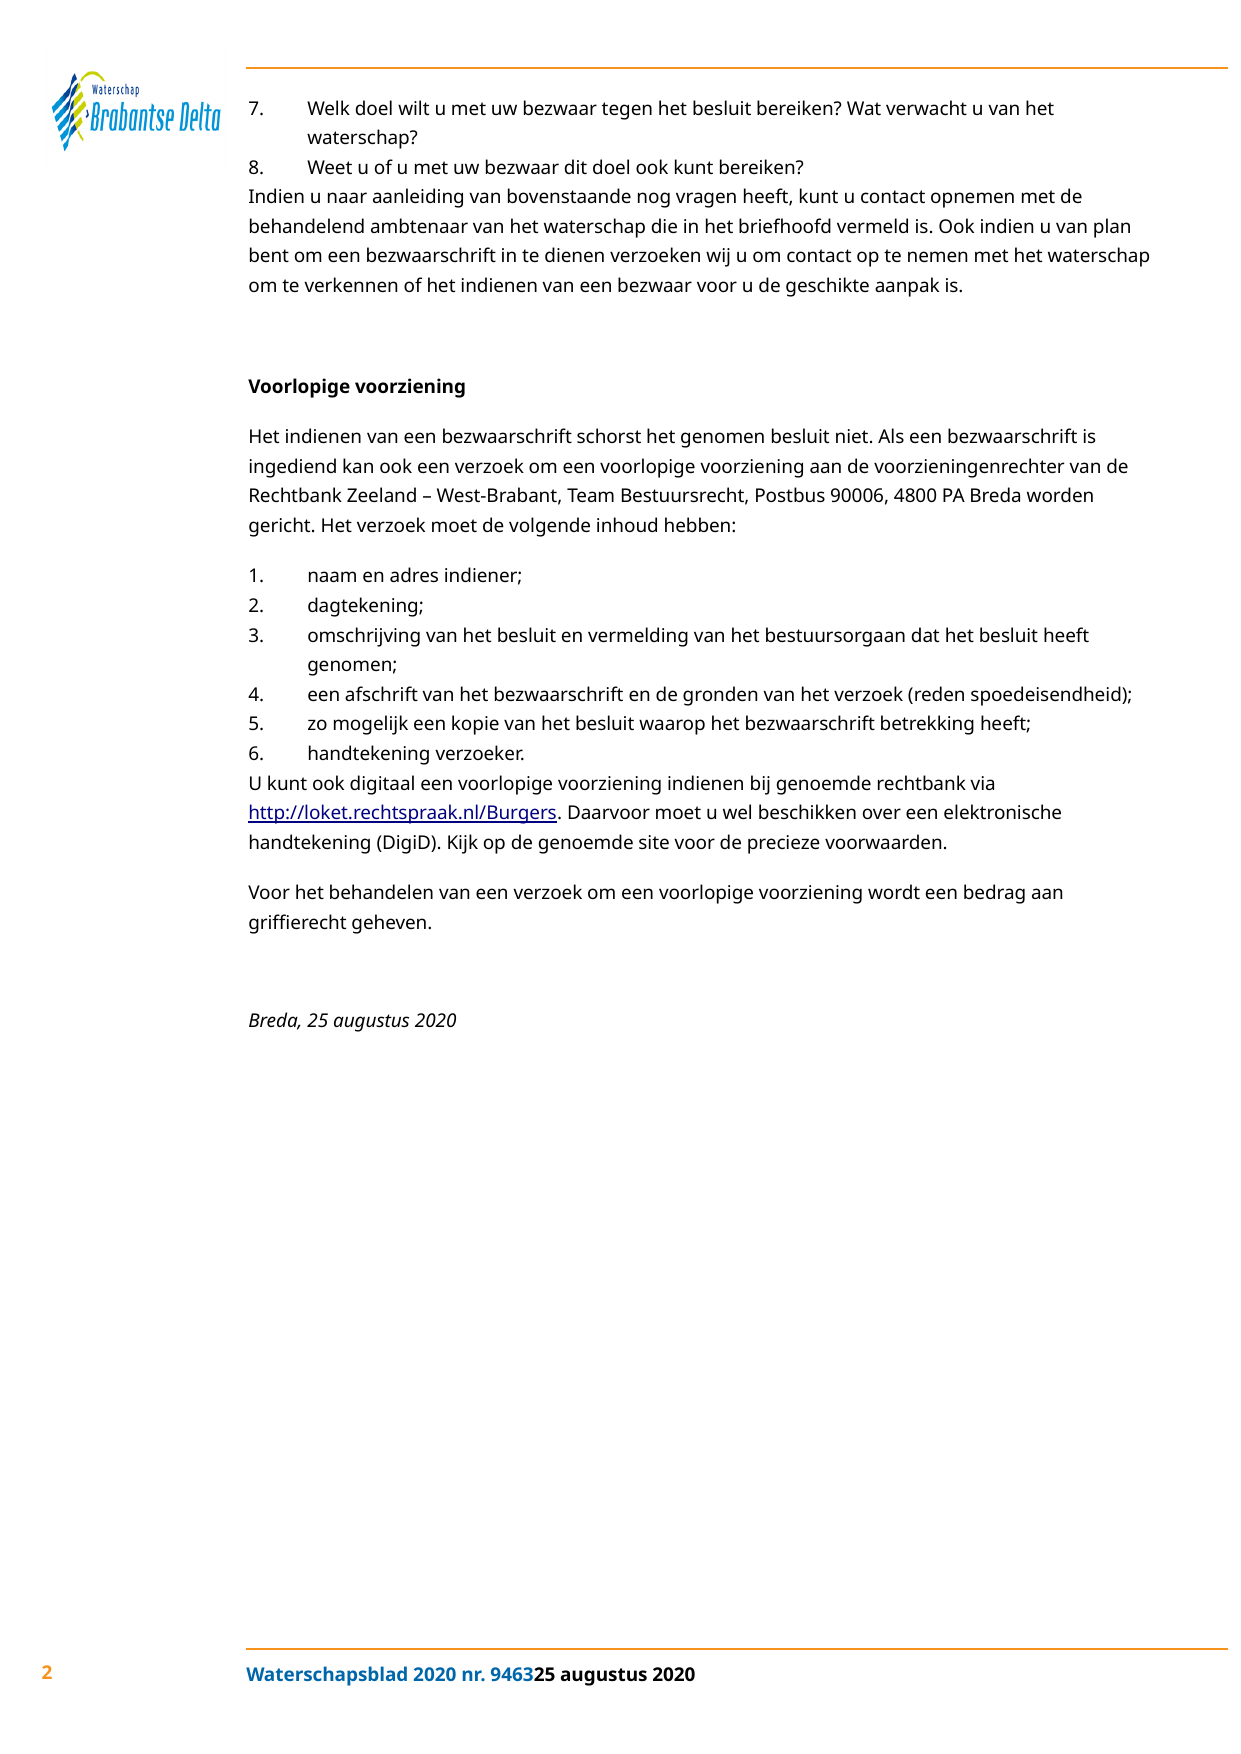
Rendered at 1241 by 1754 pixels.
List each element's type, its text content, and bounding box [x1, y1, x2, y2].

list een afschrift van het bezwaarschrift en de gronden van het verzoek (reden spoedeisendheid); [248, 681, 1152, 707]
text Voor het behandelen van een verzoek om een voorlopige voorziening wordt een bedrag aan griffierecht geheven. [248, 879, 1152, 935]
picture [41, 47, 231, 172]
text Breda, 25 augustus 2020 [248, 1007, 1152, 1033]
text Het indienen van een bezwaarschrift schorst het genomen besluit niet. Als een bezwaarschrift is ingediend kan ook een verzoek om een voorlopige voorziening aan de voorzieningenrechter van de Rechtbank Zeeland – West-Brabant, Team Bestuursrecht, Postbus 90006, 4800 PA Breda worden gericht. Het verzoek moet de volgende inhoud hebben: [248, 423, 1152, 538]
text Voorlopige voorziening [248, 373, 1152, 399]
text Indien u naar aanleiding van bovenstaande nog vragen heeft, kunt u contact opnemen met de behandelend ambtenaar van het waterschap die in het briefhoofd vermeld is. Ook indien u van plan bent om een bezwaarschrift in te dienen verzoeken wij u om contact op te nemen met het waterschap om te verkennen of het indienen van een bezwaar voor u de geschikte aanpak is. [248, 183, 1152, 298]
list Weet u of u met uw bezwaar dit doel ook kunt bereiken? [248, 154, 1152, 180]
list Welk doel wilt u met uw bezwaar tegen het besluit bereiken? Wat verwacht u van het waterschap? [248, 95, 1152, 150]
list omschrijving van het besluit en vermelding van het bestuursorgaan dat het besluit heeft genomen; [248, 622, 1152, 677]
list dagtekening; [248, 592, 1152, 618]
list zo mogelijk een kopie van het besluit waarop het bezwaarschrift betrekking heeft; [248, 711, 1152, 736]
list handtekening verzoeker. [248, 740, 1152, 766]
text U kunt ook digitaal een voorlopige voorziening indienen bij genoemde rechtbank via http://loket.rechtspraak.nl/Burgers. Daarvoor moet u wel beschikken over een elektronische handtekening (DigiD). Kijk op de genoemde site voor de precieze voorwaarden. [248, 770, 1152, 855]
list naam en adres indiener; [248, 563, 1152, 588]
